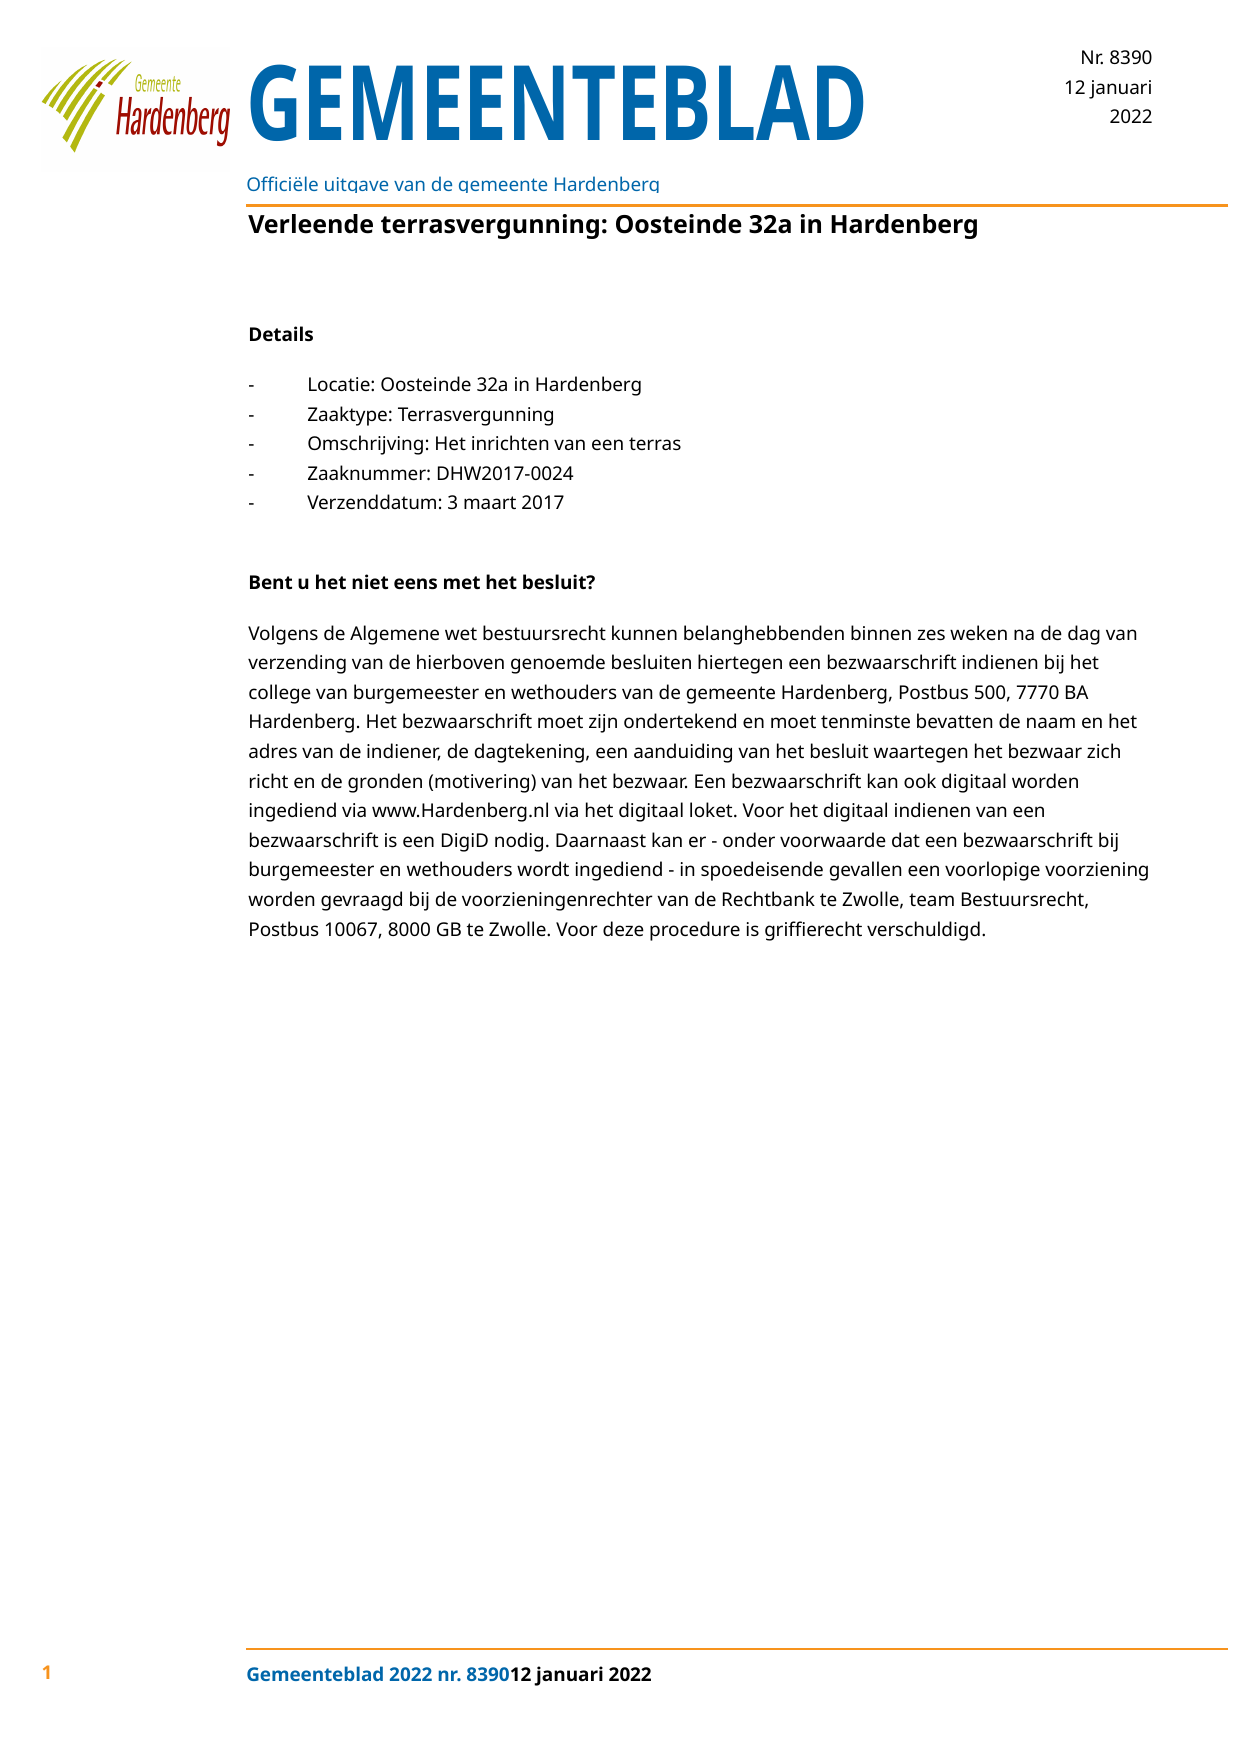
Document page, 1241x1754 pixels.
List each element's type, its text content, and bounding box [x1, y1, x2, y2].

list Omschrijving: Het inrichten van een terras [248, 430, 1152, 456]
text Volgens de Algemene wet bestuursrecht kunnen belanghebbenden binnen zes weken na de dag van verzending van de hierboven genoemde besluiten hiertegen een bezwaarschrift indienen bij het college van burgemeester en wethouders van de gemeente Hardenberg, Postbus 500, 7770 BA Hardenberg. Het bezwaarschrift moet zijn ondertekend en moet tenminste bevatten de naam en het adres van de indiener, de dagtekening, een aanduiding van het besluit waartegen het bezwaar zich richt en de gronden (motivering) van het bezwaar. Een bezwaarschrift kan ook digitaal worden ingediend via www.Hardenberg.nl via het digitaal loket. Voor het digitaal indienen van een bezwaarschrift is een DigiD nodig. Daarnaast kan er - onder voorwaarde dat een bezwaarschrift bij burgemeester en wethouders wordt ingediend - in spoedeisende gevallen een voorlopige voorziening worden gevraagd bij de voorzieningenrechter van de Rechtbank te Zwolle, team Bestuursrecht, Postbus 10067, 8000 GB te Zwolle. Voor deze procedure is griffierecht verschuldigd. [248, 620, 1152, 941]
text Bent u het niet eens met het besluit? [248, 569, 1152, 595]
list Zaaknummer: DHW2017-0024 [248, 460, 1152, 486]
list Verzenddatum: 3 maart 2017 [248, 489, 1152, 515]
text Details [248, 321, 1152, 346]
picture [41, 47, 231, 172]
list Locatie: Oosteinde 32a in Hardenberg [248, 371, 1152, 397]
list Zaaktype: Terrasvergunning [248, 401, 1152, 426]
text Verleende terrasvergunning: Oosteinde 32a in Hardenberg [248, 207, 1152, 241]
